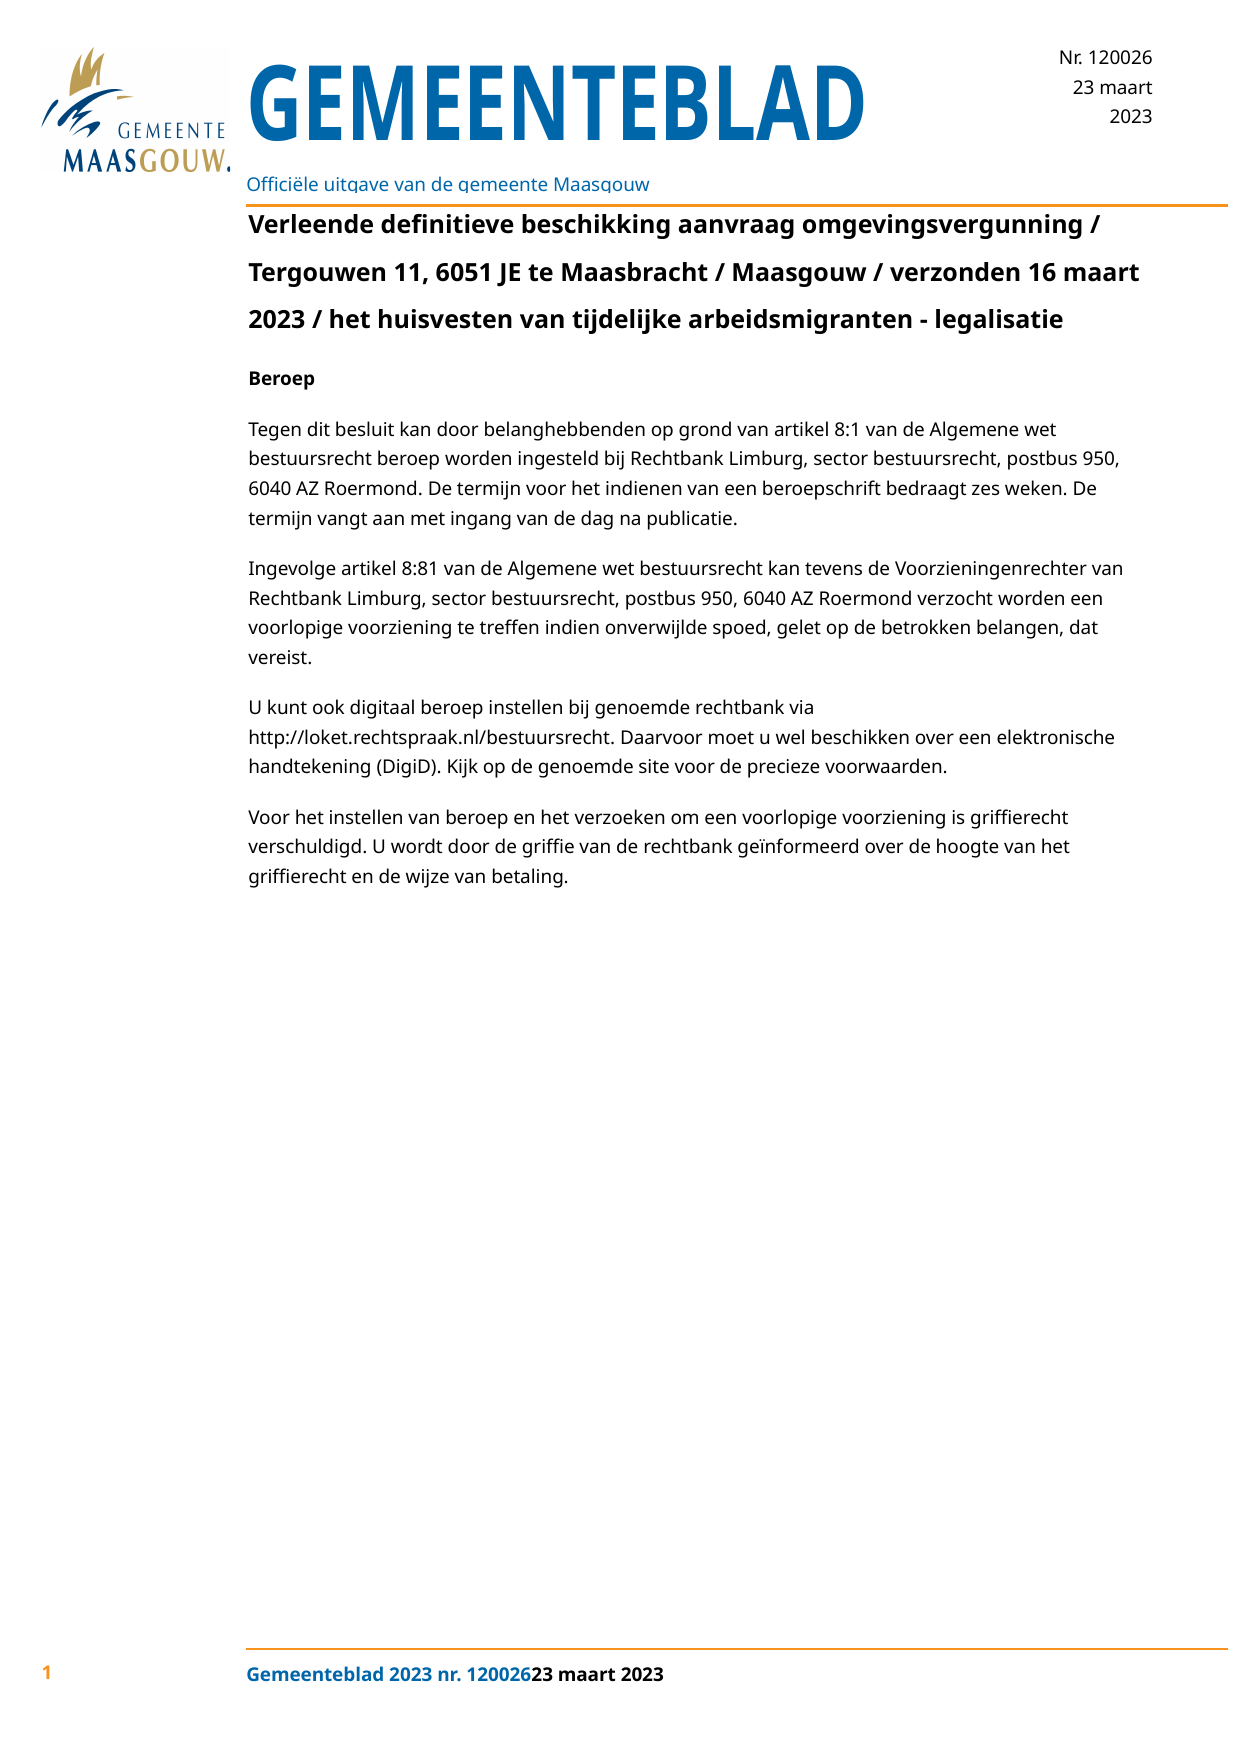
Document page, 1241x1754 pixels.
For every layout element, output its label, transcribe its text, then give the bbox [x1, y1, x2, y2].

text Tegen dit besluit kan door belanghebbenden op grond van artikel 8:1 van de Algemene wet bestuursrecht beroep worden ingesteld bij Rechtbank Limburg, sector bestuursrecht, postbus 950, 6040 AZ Roermond. De termijn voor het indienen van een beroepschrift bedraagt zes weken. De termijn vangt aan met ingang van de dag na publicatie. [248, 416, 1152, 530]
text Verleende definitieve beschikking aanvraag omgevingsvergunning / Tergouwen 11, 6051 JE te Maasbracht / Maasgouw / verzonden 16 maart 2023 / het huisvesten van tijdelijke arbeidsmigranten - legalisatie [248, 207, 1152, 336]
picture [41, 47, 231, 172]
text Beroep [248, 366, 1152, 391]
text Voor het instellen van beroep en het verzoeken om een voorlopige voorziening is griffierecht verschuldigd. U wordt door de griffie van de rechtbank geïnformeerd over de hoogte van het griffierecht en de wijze van betaling. [248, 804, 1152, 889]
text Ingevolge artikel 8:81 van de Algemene wet bestuursrecht kan tevens de Voorzieningenrechter van Rechtbank Limburg, sector bestuursrecht, postbus 950, 6040 AZ Roermond verzocht worden een voorlopige voorziening te treffen indien onverwijlde spoed, gelet op de betrokken belangen, dat vereist. [248, 555, 1152, 669]
text U kunt ook digitaal beroep instellen bij genoemde rechtbank via http://loket.rechtspraak.nl/bestuursrecht. Daarvoor moet u wel beschikken over een elektronische handtekening (DigiD). Kijk op de genoemde site voor de precieze voorwaarden. [248, 694, 1152, 779]
